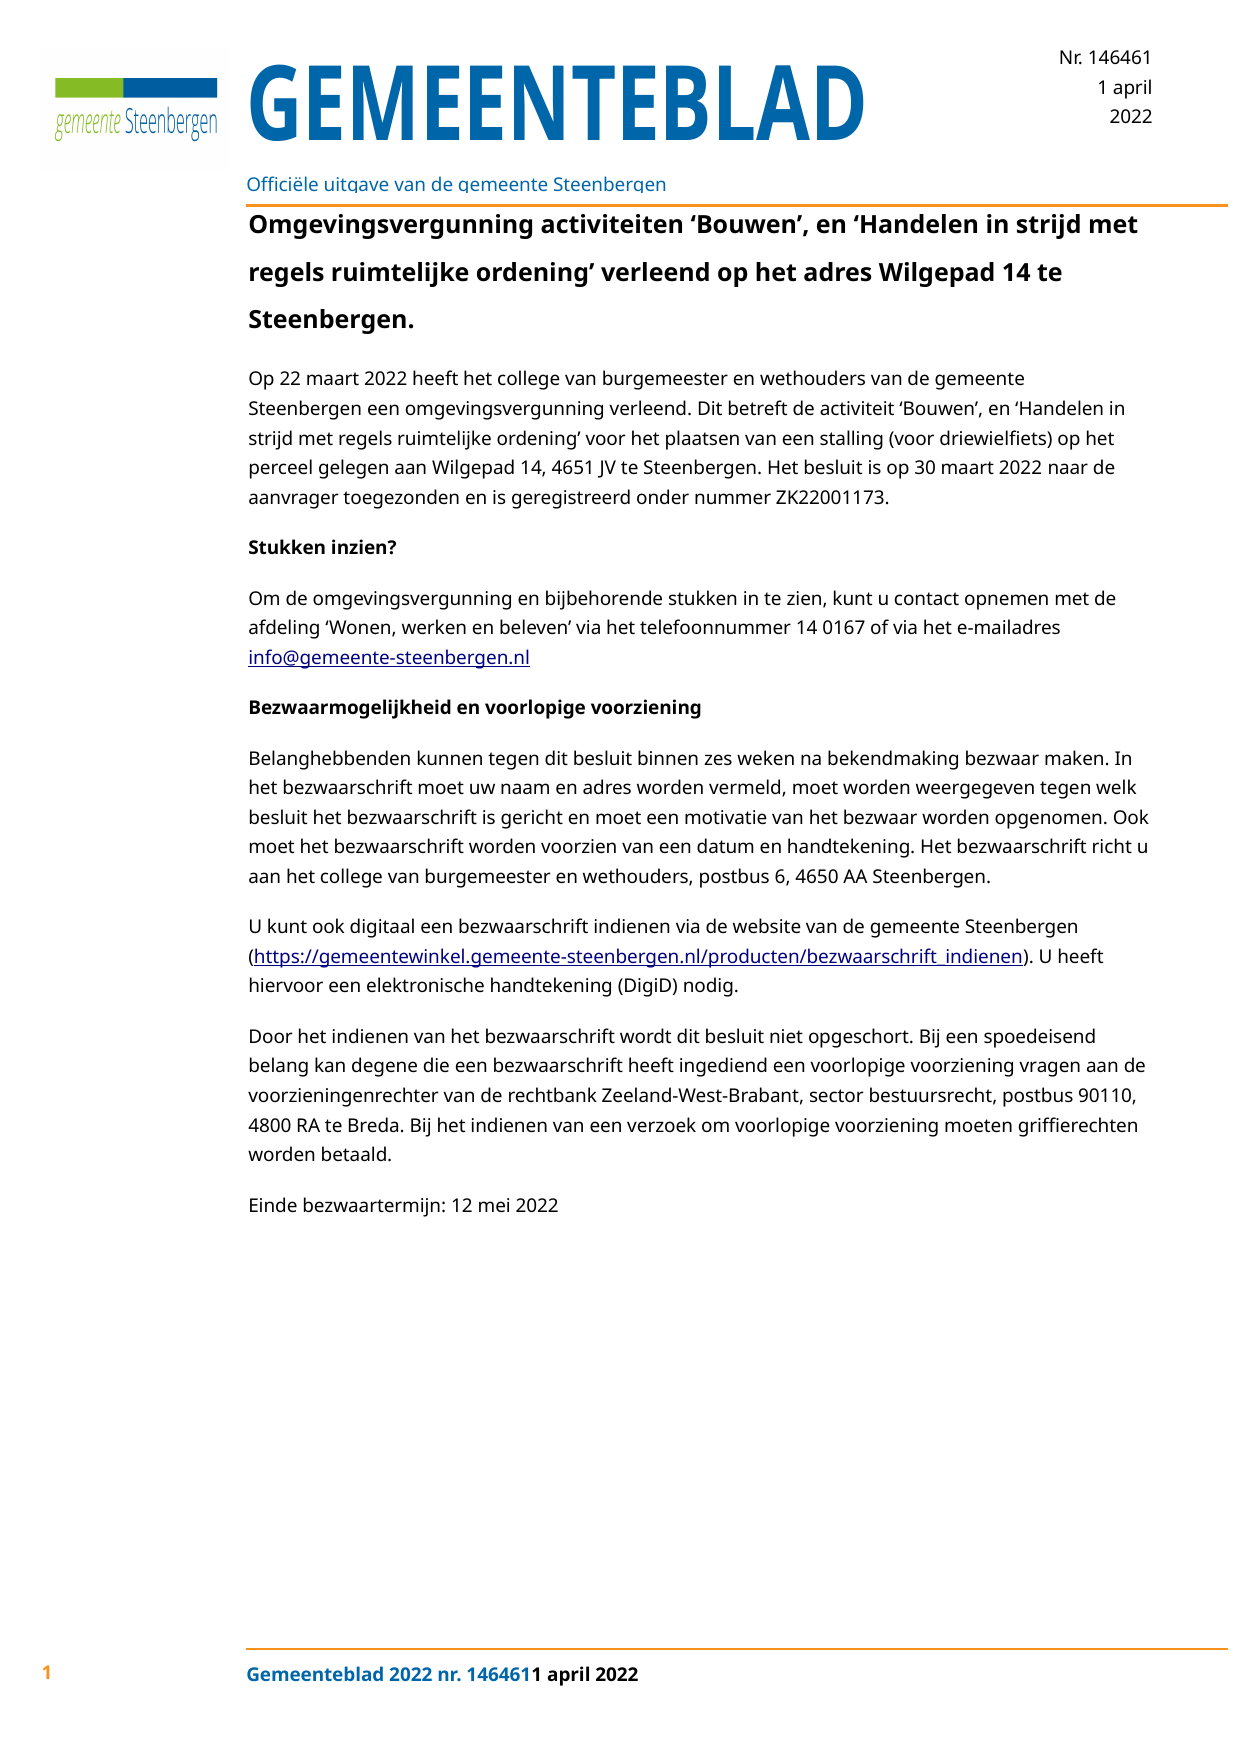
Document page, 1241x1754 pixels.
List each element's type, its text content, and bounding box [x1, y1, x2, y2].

text Door het indienen van het bezwaarschrift wordt dit besluit niet opgeschort. Bij een spoedeisend belang kan degene die een bezwaarschrift heeft ingediend een voorlopige voorziening vragen aan de voorzieningenrechter van de rechtbank Zeeland-West-Brabant, sector bestuursrecht, postbus 90110, 4800 RA te Breda. Bij het indienen van een verzoek om voorlopige voorziening moeten griffierechten worden betaald. [248, 1023, 1152, 1167]
picture [41, 47, 231, 172]
text Belanghebbenden kunnen tegen dit besluit binnen zes weken na bekendmaking bezwaar maken. In het bezwaarschrift moet uw naam en adres worden vermeld, moet worden weergegeven tegen welk besluit het bezwaarschrift is gericht en moet een motivatie van het bezwaar worden opgenomen. Ook moet het bezwaarschrift worden voorzien van een datum en handtekening. Het bezwaarschrift richt u aan het college van burgemeester en wethouders, postbus 6, 4650 AA Steenbergen. [248, 745, 1152, 889]
text Omgevingsvergunning activiteiten ‘Bouwen’, en ‘Handelen in strijd met regels ruimtelijke ordening’ verleend op het adres Wilgepad 14 te Steenbergen. [248, 207, 1152, 336]
text Stukken inzien? [248, 534, 1152, 560]
text U kunt ook digitaal een bezwaarschrift indienen via de website van de gemeente Steenbergen (https://gemeentewinkel.gemeente-steenbergen.nl/producten/bezwaarschrift_indienen). U heeft hiervoor een elektronische handtekening (DigiD) nodig. [248, 913, 1152, 998]
text Om de omgevingsvergunning en bijbehorende stukken in te zien, kunt u contact opnemen met de afdeling ‘Wonen, werken en beleven’ via het telefoonnummer 14 0167 of via het e-mailadres info@gemeente-steenbergen.nl [248, 585, 1152, 669]
text Bezwaarmogelijkheid en voorlopige voorziening [248, 694, 1152, 720]
text Einde bezwaartermijn: 12 mei 2022 [248, 1192, 1152, 1217]
text Op 22 maart 2022 heeft het college van burgemeester en wethouders van de gemeente Steenbergen een omgevingsvergunning verleend. Dit betreft de activiteit ‘Bouwen’, en ‘Handelen in strijd met regels ruimtelijke ordening’ voor het plaatsen van een stalling (voor driewielfiets) op het perceel gelegen aan Wilgepad 14, 4651 JV te Steenbergen. Het besluit is op 30 maart 2022 naar de aanvrager toegezonden en is geregistreerd onder nummer ZK22001173. [248, 366, 1152, 509]
